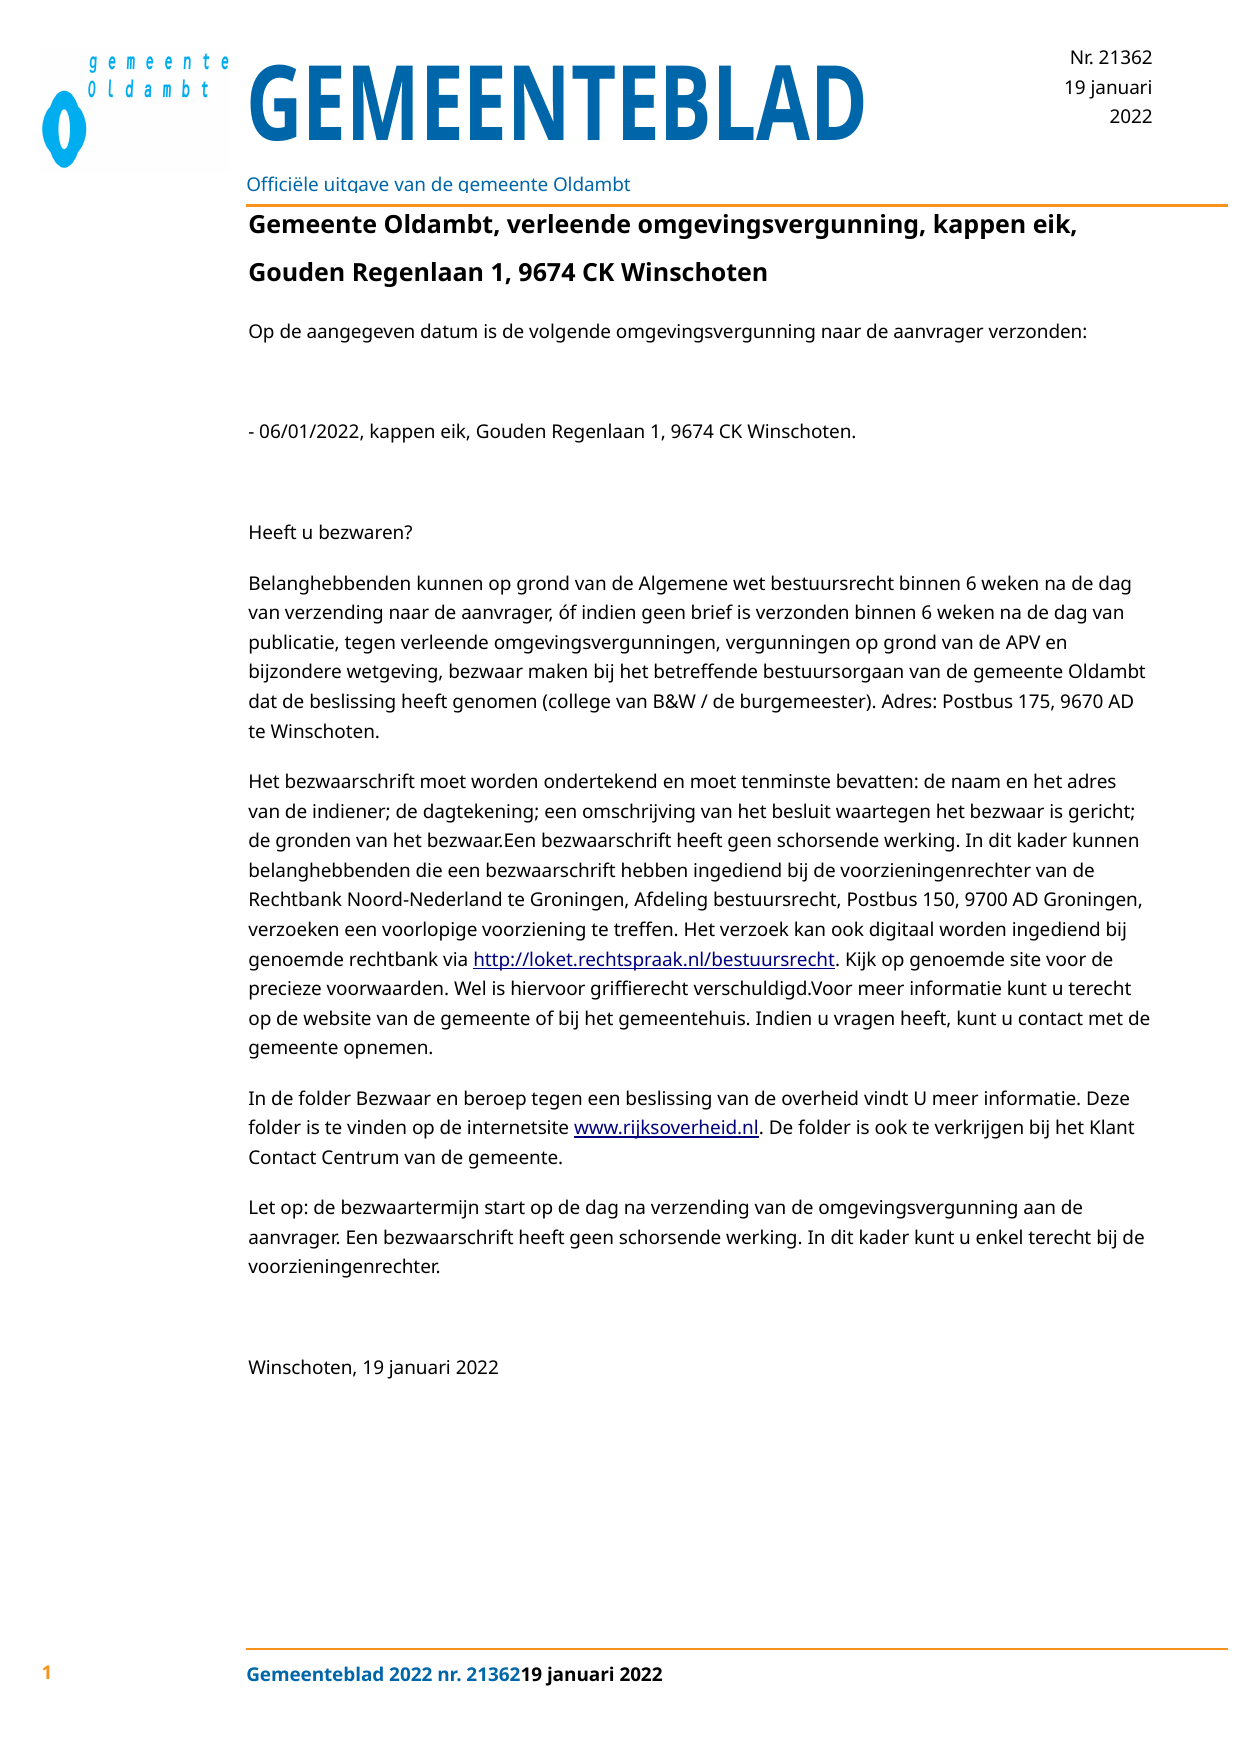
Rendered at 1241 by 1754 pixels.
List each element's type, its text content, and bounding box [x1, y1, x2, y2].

text Winschoten, 19 januari 2022 [248, 1354, 1152, 1380]
text Heeft u bezwaren? [248, 519, 1152, 545]
picture [41, 47, 231, 172]
text In de folder Bezwaar en beroep tegen een beslissing van de overheid vindt U meer informatie. Deze folder is te vinden op de internetsite www.rijksoverheid.nl. De folder is ook te verkrijgen bij het Klant Contact Centrum van de gemeente. [248, 1085, 1152, 1170]
text Gemeente Oldambt, verleende omgevingsvergunning, kappen eik, Gouden Regenlaan 1, 9674 CK Winschoten [248, 207, 1152, 288]
text Let op: de bezwaartermijn start op de dag na verzending van de omgevingsvergunning aan de aanvrager. Een bezwaarschrift heeft geen schorsende werking. In dit kader kunt u enkel terecht bij de voorzieningenrechter. [248, 1194, 1152, 1279]
text Belanghebbenden kunnen op grond van de Algemene wet bestuursrecht binnen 6 weken na de dag van verzending naar de aanvrager, óf indien geen brief is verzonden binnen 6 weken na de dag van publicatie, tegen verleende omgevingsvergunningen, vergunningen op grond van de APV en bijzondere wetgeving, bezwaar maken bij het betreffende bestuursorgaan van de gemeente Oldambt dat de beslissing heeft genomen (college van B&W / de burgemeester). Adres: Postbus 175, 9670 AD te Winschoten. [248, 570, 1152, 744]
text Op de aangegeven datum is de volgende omgevingsvergunning naar de aanvrager verzonden: [248, 318, 1152, 344]
text - 06/01/2022, kappen eik, Gouden Regenlaan 1, 9674 CK Winschoten. [248, 419, 1152, 444]
text Het bezwaarschrift moet worden ondertekend en moet tenminste bevatten: de naam en het adres van de indiener; de dagtekening; een omschrijving van het besluit waartegen het bezwaar is gericht; de gronden van het bezwaar.Een bezwaarschrift heeft geen schorsende werking. In dit kader kunnen belanghebbenden die een bezwaarschrift hebben ingediend bij de voorzieningenrechter van de Rechtbank Noord-Nederland te Groningen, Afdeling bestuursrecht, Postbus 150, 9700 AD Groningen, verzoeken een voorlopige voorziening te treffen. Het verzoek kan ook digitaal worden ingediend bij genoemde rechtbank via http://loket.rechtspraak.nl/bestuursrecht. Kijk op genoemde site voor de precieze voorwaarden. Wel is hiervoor griffierecht verschuldigd.Voor meer informatie kunt u terecht op de website van de gemeente of bij het gemeentehuis. Indien u vragen heeft, kunt u contact met de gemeente opnemen. [248, 768, 1152, 1060]
